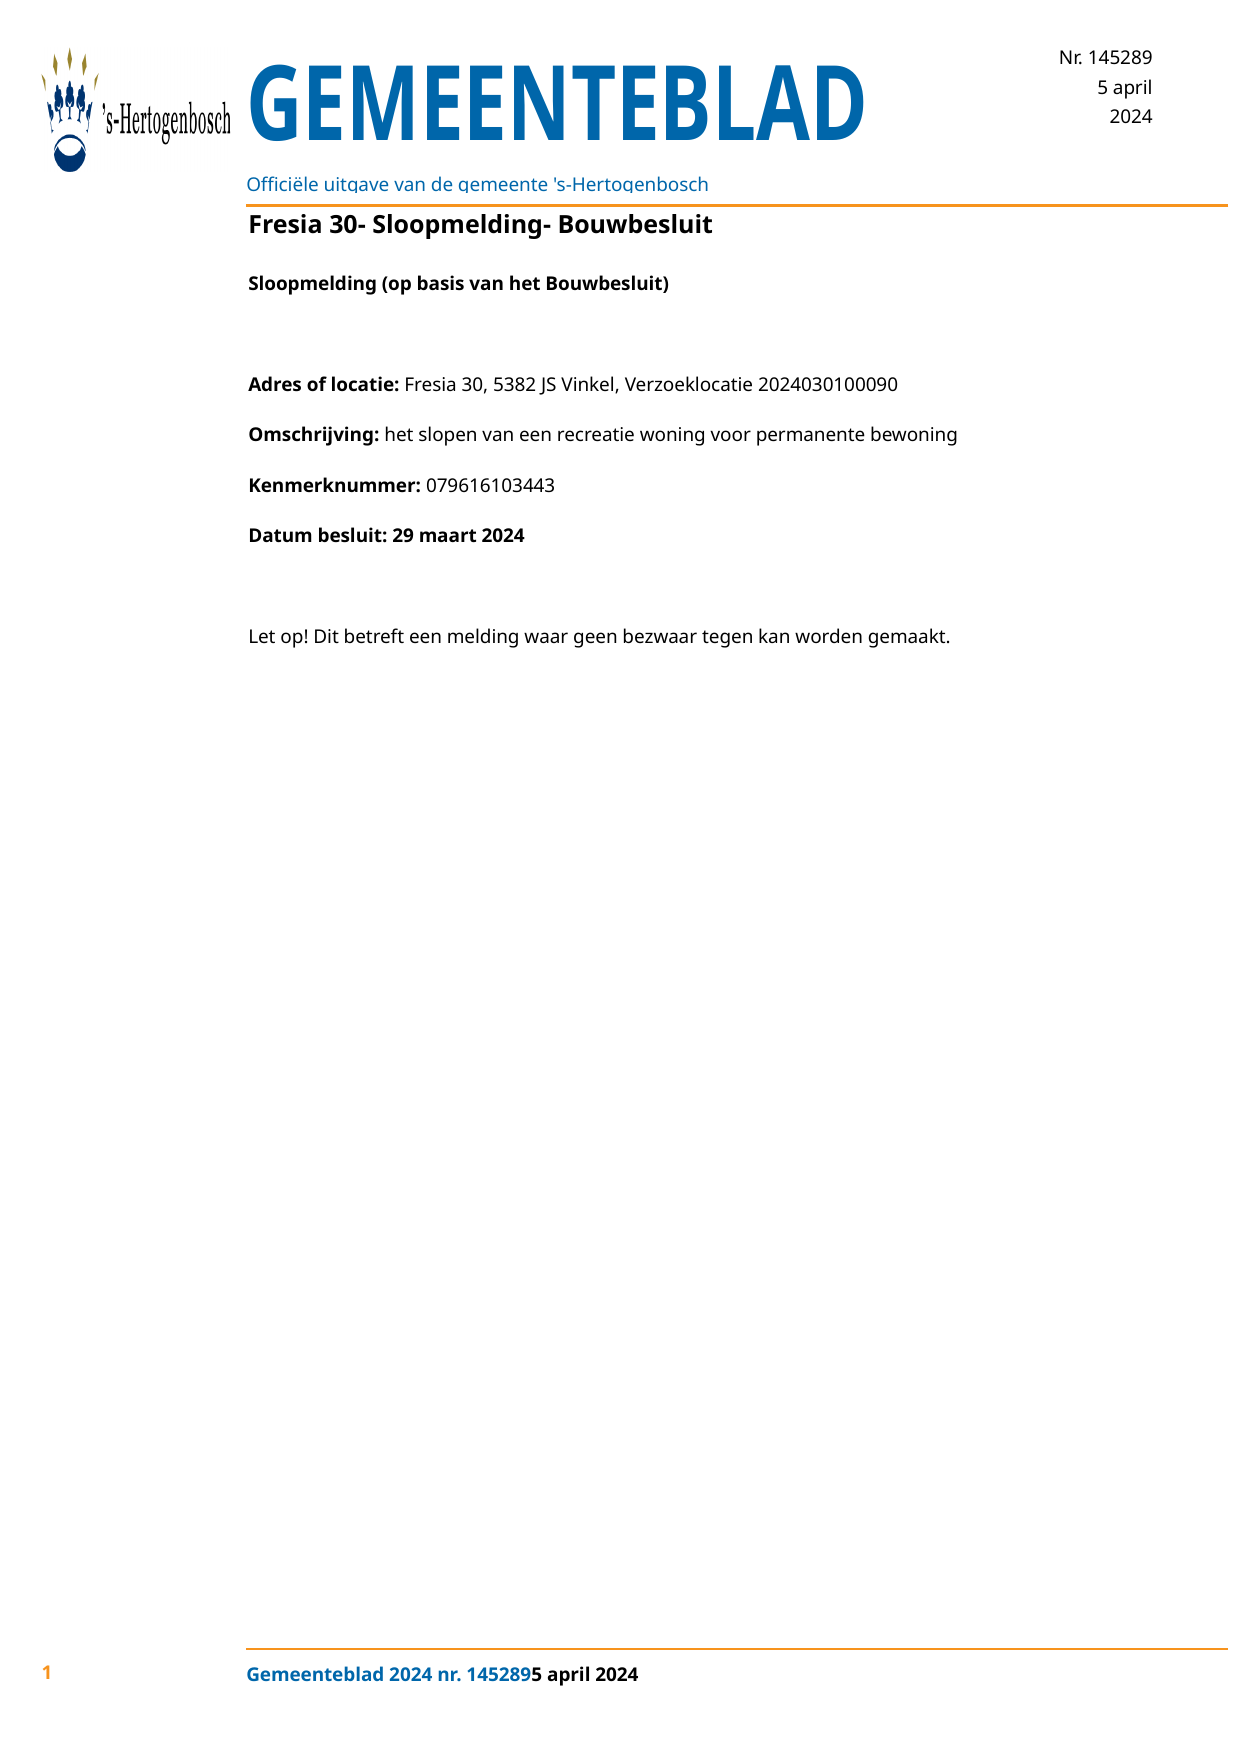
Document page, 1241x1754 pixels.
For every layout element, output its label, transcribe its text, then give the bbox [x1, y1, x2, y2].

picture [41, 47, 231, 172]
text Fresia 30- Sloopmelding- Bouwbesluit [248, 207, 1152, 241]
text Adres of locatie: Fresia 30, 5382 JS Vinkel, Verzoeklocatie 2024030100090 [248, 371, 1152, 397]
text Kenmerknummer: 079616103443 [248, 472, 1152, 498]
text Let op! Dit betreft een melding waar geen bezwaar tegen kan worden gemaakt. [248, 623, 1152, 649]
text Datum besluit: 29 maart 2024 [248, 522, 1152, 548]
text Sloopmelding (op basis van het Bouwbesluit) [248, 270, 1152, 296]
text Omschrijving: het slopen van een recreatie woning voor permanente bewoning [248, 422, 1152, 447]
